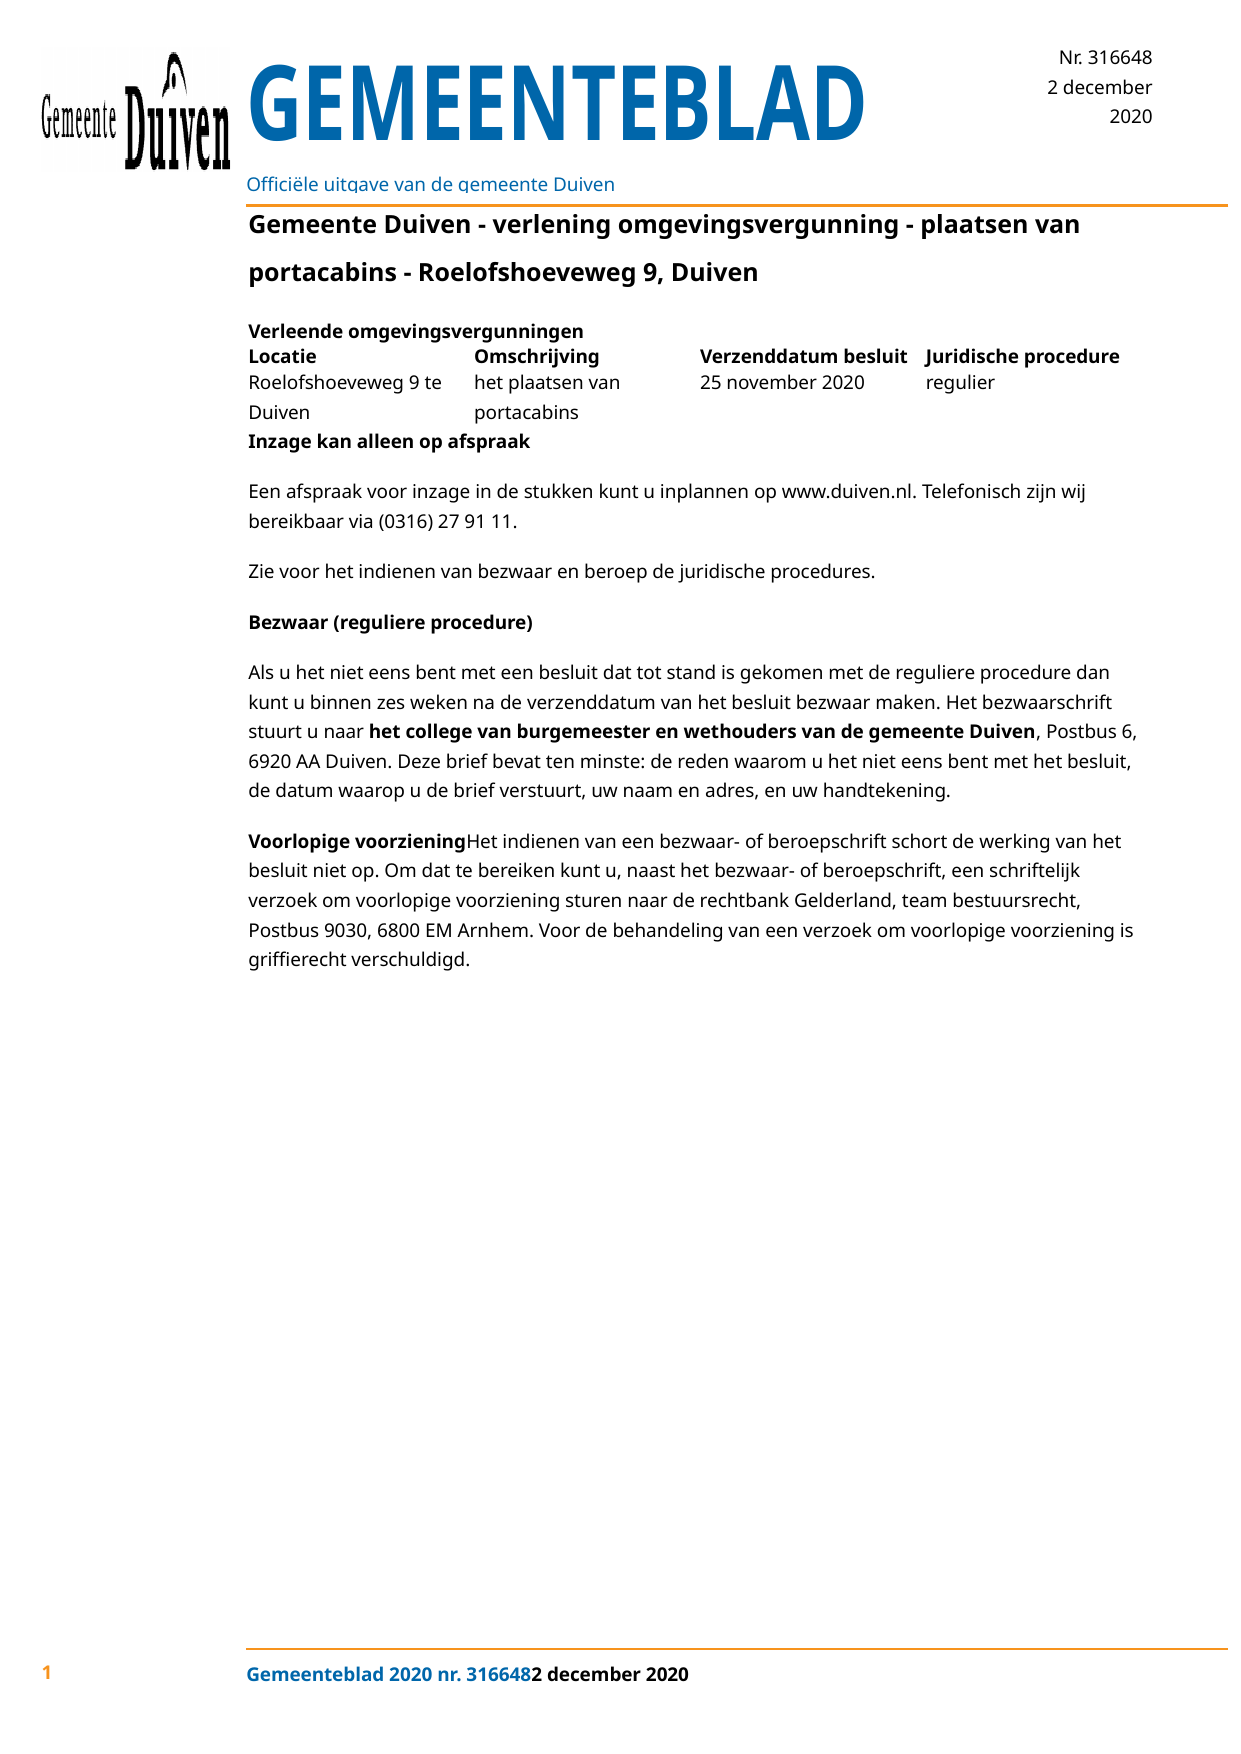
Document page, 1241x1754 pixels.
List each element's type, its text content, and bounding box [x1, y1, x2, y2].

text Voorlopige voorzieningHet indienen van een bezwaar- of beroepschrift schort de werking van het besluit niet op. Om dat te bereiken kunt u, naast het bezwaar- of beroepschrift, een schriftelijk verzoek om voorlopige voorziening sturen naar de rechtbank Gelderland, team bestuursrecht, Postbus 9030, 6800 EM Arnhem. Voor de behandeling van een verzoek om voorlopige voorziening is griffierecht verschuldigd. [248, 828, 1152, 972]
table_cell Roelofshoeveweg 9 te Duiven [248, 370, 474, 425]
text Inzage kan alleen op afspraak [248, 428, 1152, 454]
picture [41, 47, 231, 172]
table_cell Locatie [248, 344, 474, 369]
text Zie voor het indienen van bezwaar en beroep de juridische procedures. [248, 558, 1152, 584]
text Bezwaar (reguliere procedure) [248, 609, 1152, 634]
table_cell regulier [926, 370, 1152, 425]
table_cell Verzenddatum besluit [700, 344, 926, 369]
table_cell Omschrijving [474, 344, 700, 369]
text Gemeente Duiven - verlening omgevingsvergunning - plaatsen van portacabins - Roelofshoeveweg 9, Duiven [248, 207, 1152, 288]
table_header Verleende omgevingsvergunningen [248, 318, 1152, 344]
text Een afspraak voor inzage in de stukken kunt u inplannen op www.duiven.nl. Telefonisch zijn wij bereikbaar via (0316) 27 91 11. [248, 478, 1152, 534]
table_cell het plaatsen van portacabins [474, 370, 700, 425]
text Als u het niet eens bent met een besluit dat tot stand is gekomen met de reguliere procedure dan kunt u binnen zes weken na de verzenddatum van het besluit bezwaar maken. Het bezwaarschrift stuurt u naar het college van burgemeester en wethouders van de gemeente Duiven, Postbus 6, 6920 AA Duiven. Deze brief bevat ten minste: de reden waarom u het niet eens bent met het besluit, de datum waarop u de brief verstuurt, uw naam en adres, en uw handtekening. [248, 659, 1152, 803]
table_cell 25 november 2020 [700, 370, 926, 425]
table_cell Juridische procedure [926, 344, 1152, 369]
